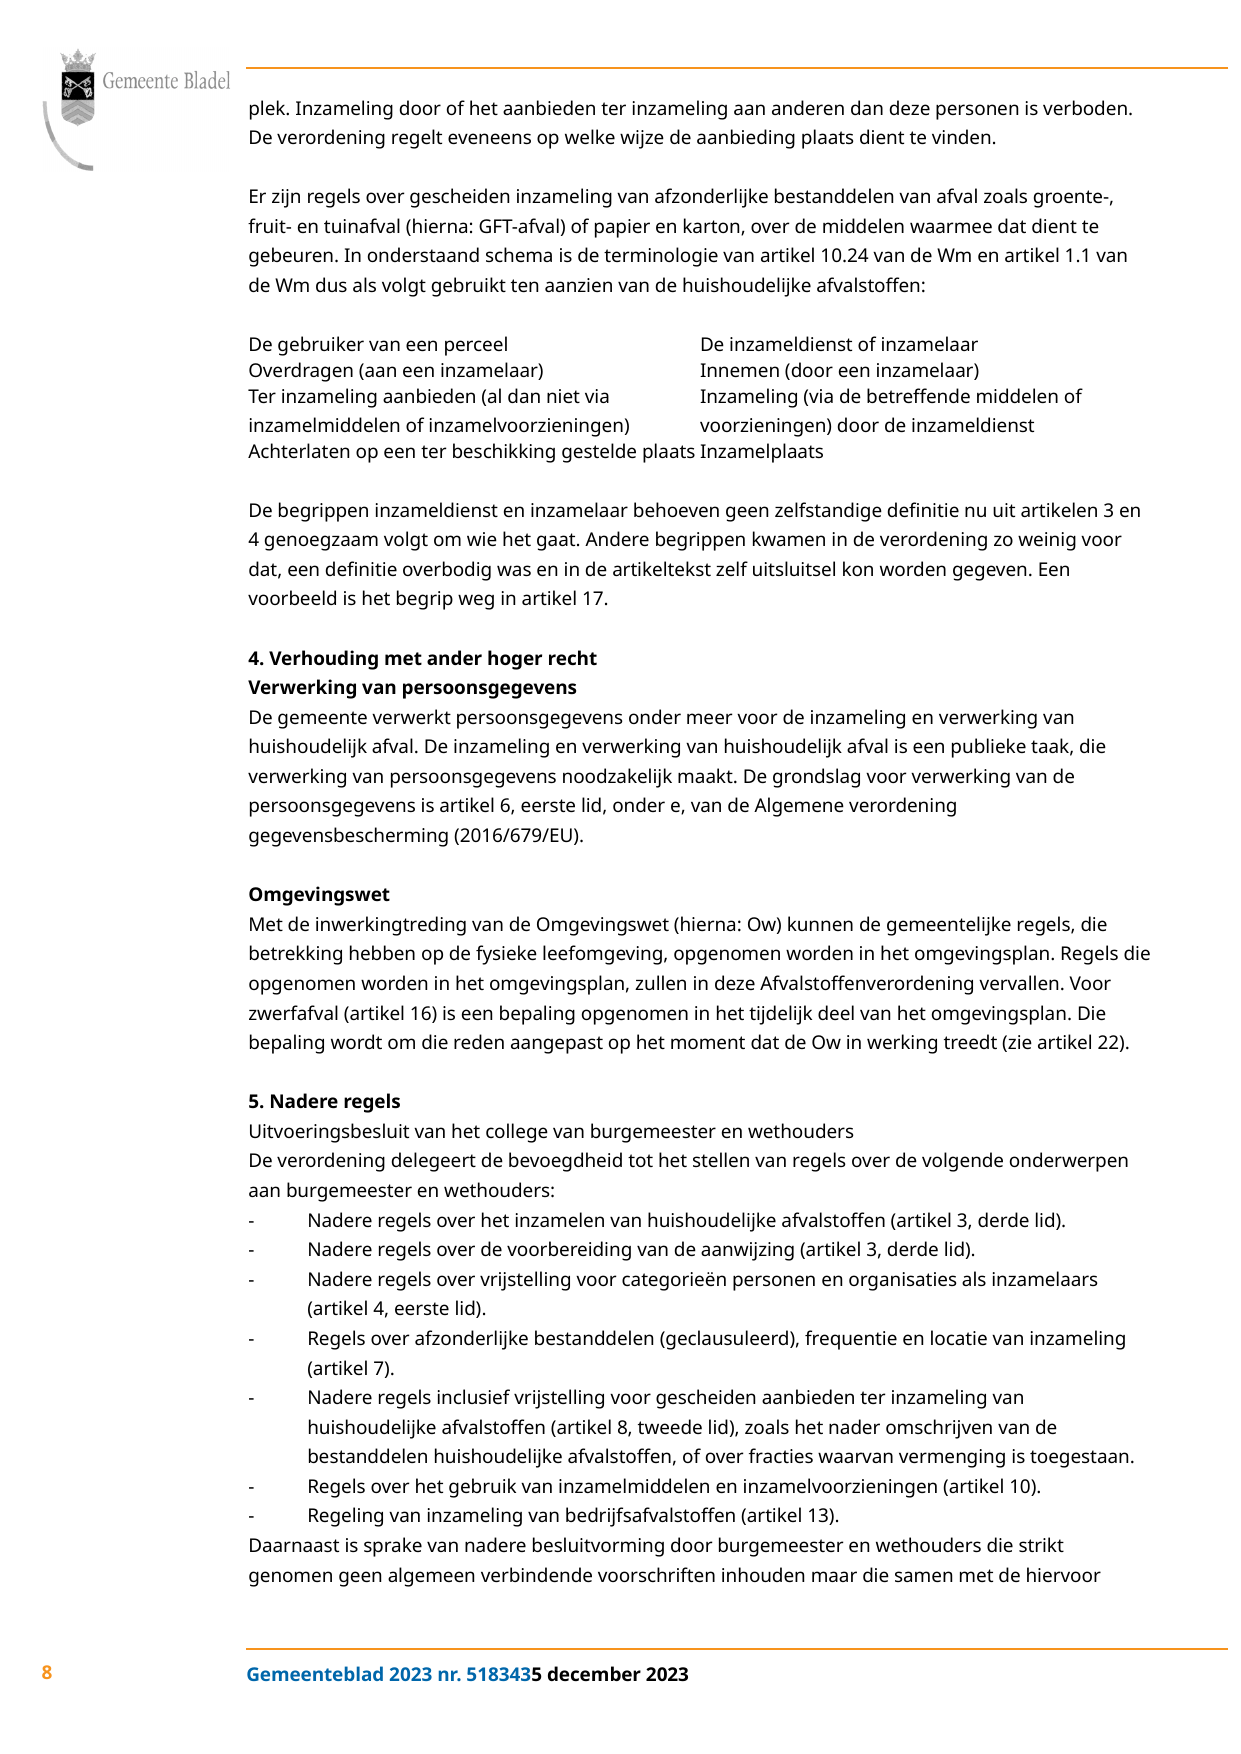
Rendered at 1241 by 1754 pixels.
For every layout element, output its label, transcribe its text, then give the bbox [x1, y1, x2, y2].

text Omgevingswet [248, 881, 1152, 907]
text Uitvoeringsbesluit van het college van burgemeester en wethouders [248, 1118, 1152, 1144]
table_cell Inzameling (via de betreffende middelen of voorzieningen) door de inzameldienst [700, 383, 1152, 438]
list Nadere regels over vrijstelling voor categorieën personen en organisaties als inzamelaars (artikel 4, eerste lid). [248, 1266, 1152, 1321]
table_cell Ter inzameling aanbieden (al dan niet via inzamelmiddelen of inzamelvoorzieningen) [248, 383, 700, 438]
table_header De inzameldienst of inzamelaar [700, 332, 1152, 357]
text Daarnaast is sprake van nadere besluitvorming door burgemeester en wethouders die strikt genomen geen algemeen verbindende voorschriften inhouden maar die samen met de hiervoor [248, 1532, 1152, 1588]
text Met de inwerkingtreding van de Omgevingswet (hierna: Ow) kunnen de gemeentelijke regels, die betrekking hebben op de fysieke leefomgeving, opgenomen worden in het omgevingsplan. Regels die opgenomen worden in het omgevingsplan, zullen in deze Afvalstoffenverordening vervallen. Voor zwerfafval (artikel 16) is een bepaling opgenomen in het tijdelijk deel van het omgevingsplan. Die bepaling wordt om die reden aangepast op het moment dat de Ow in werking treedt (zie artikel 22). [248, 911, 1152, 1055]
table_header De gebruiker van een perceel [248, 332, 700, 357]
table_cell Innemen (door een inzamelaar) [700, 357, 1152, 383]
text De gemeente verwerkt persoonsgegevens onder meer voor de inzameling en verwerking van huishoudelijk afval. De inzameling en verwerking van huishoudelijk afval is een publieke taak, die verwerking van persoonsgegevens noodzakelijk maakt. De grondslag voor verwerking van de persoonsgegevens is artikel 6, eerste lid, onder e, van de Algemene verordening gegevensbescherming (2016/679/EU). [248, 704, 1152, 848]
table_cell Achterlaten op een ter beschikking gestelde plaats [248, 438, 700, 464]
list Nadere regels over het inzamelen van huishoudelijke afvalstoffen (artikel 3, derde lid). [248, 1207, 1152, 1233]
text Verwerking van persoonsgegevens [248, 674, 1152, 700]
list Regeling van inzameling van bedrijfsafvalstoffen (artikel 13). [248, 1503, 1152, 1528]
text 4. Verhouding met ander hoger recht [248, 645, 1152, 671]
list Regels over het gebruik van inzamelmiddelen en inzamelvoorzieningen (artikel 10). [248, 1473, 1152, 1499]
text De begrippen inzameldienst en inzamelaar behoeven geen zelfstandige definitie nu uit artikelen 3 en 4 genoegzaam volgt om wie het gaat. Andere begrippen kwamen in de verordening zo weinig voor dat, een definitie overbodig was en in de artikeltekst zelf uitsluitsel kon worden gegeven. Een voorbeeld is het begrip weg in artikel 17. [248, 497, 1152, 611]
text Er zijn regels over gescheiden inzameling van afzonderlijke bestanddelen van afval zoals groente-, fruit- en tuinafval (hierna: GFT-afval) of papier en karton, over de middelen waarmee dat dient te gebeuren. In onderstaand schema is de terminologie van artikel 10.24 van de Wm en artikel 1.1 van de Wm dus als volgt gebruikt ten aanzien van de huishoudelijke afvalstoffen: [248, 183, 1152, 298]
table_cell Overdragen (aan een inzamelaar) [248, 357, 700, 383]
list Regels over afzonderlijke bestanddelen (geclausuleerd), frequentie en locatie van inzameling (artikel 7). [248, 1325, 1152, 1381]
table_cell Inzamelplaats [700, 438, 1152, 464]
text 5. Nadere regels [248, 1088, 1152, 1114]
picture [41, 47, 231, 172]
list Nadere regels inclusief vrijstelling voor gescheiden aanbieden ter inzameling van huishoudelijke afvalstoffen (artikel 8, tweede lid), zoals het nader omschrijven van de bestanddelen huishoudelijke afvalstoffen, of over fracties waarvan vermenging is toegestaan. [248, 1384, 1152, 1469]
text De verordening delegeert de bevoegdheid tot het stellen van regels over de volgende onderwerpen aan burgemeester en wethouders: [248, 1148, 1152, 1203]
text plek. Inzameling door of het aanbieden ter inzameling aan anderen dan deze personen is verboden. De verordening regelt eveneens op welke wijze de aanbieding plaats dient te vinden. [248, 95, 1152, 150]
list Nadere regels over de voorbereiding van de aanwijzing (artikel 3, derde lid). [248, 1236, 1152, 1262]
